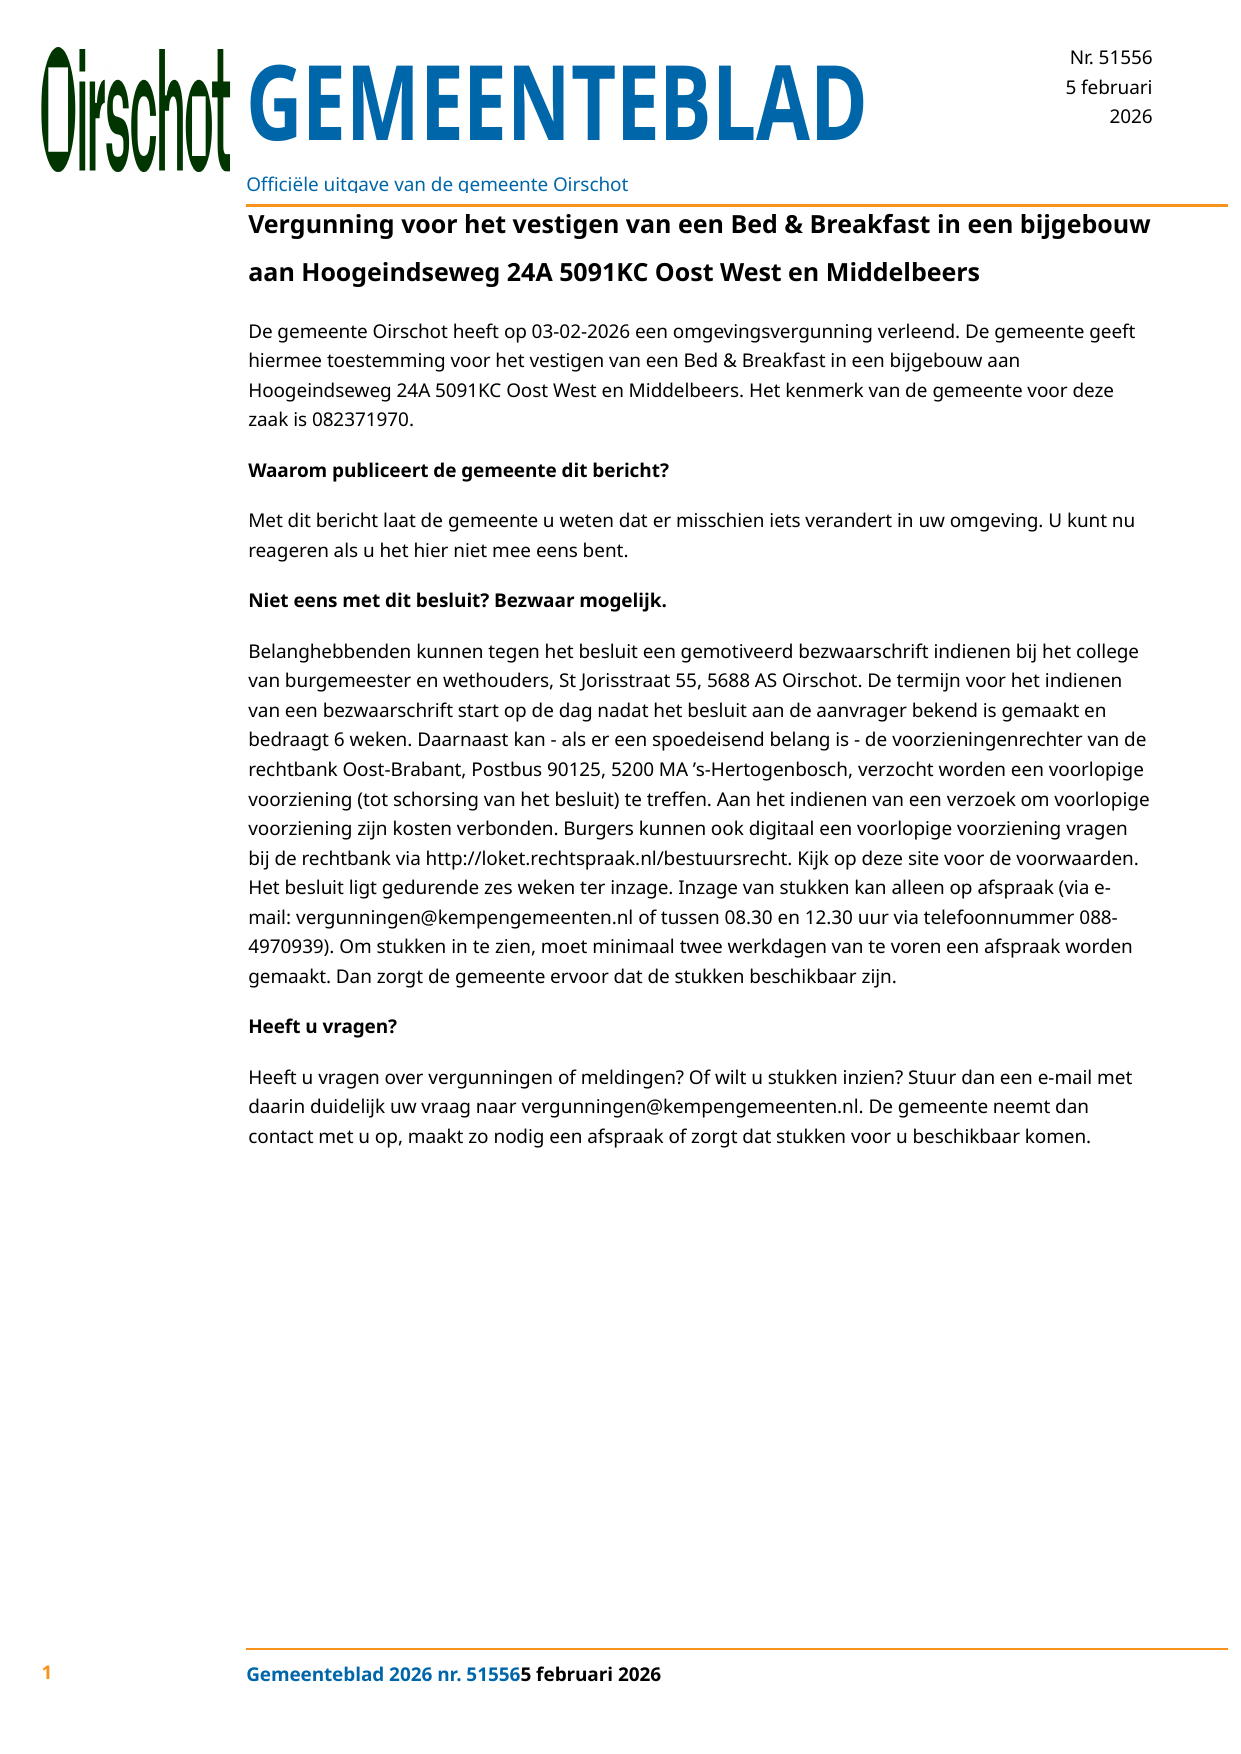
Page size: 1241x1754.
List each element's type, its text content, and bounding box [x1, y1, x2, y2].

text De gemeente Oirschot heeft op 03-02-2026 een omgevingsvergunning verleend. De gemeente geeft hiermee toestemming voor het vestigen van een Bed & Breakfast in een bijgebouw aan Hoogeindseweg 24A 5091KC Oost West en Middelbeers. Het kenmerk van de gemeente voor deze zaak is 082371970. [248, 318, 1152, 432]
text Waarom publiceert de gemeente dit bericht? [248, 457, 1152, 483]
text Met dit bericht laat de gemeente u weten dat er misschien iets verandert in uw omgeving. U kunt nu reageren als u het hier niet mee eens bent. [248, 507, 1152, 563]
text Belanghebbenden kunnen tegen het besluit een gemotiveerd bezwaarschrift indienen bij het college van burgemeester en wethouders, St Jorisstraat 55, 5688 AS Oirschot. De termijn voor het indienen van een bezwaarschrift start op de dag nadat het besluit aan de aanvrager bekend is gemaakt en bedraagt 6 weken. Daarnaast kan - als er een spoedeisend belang is - de voorzieningenrechter van de rechtbank Oost-Brabant, Postbus 90125, 5200 MA ’s-Hertogenbosch, verzocht worden een voorlopige voorziening (tot schorsing van het besluit) te treffen. Aan het indienen van een verzoek om voorlopige voorziening zijn kosten verbonden. Burgers kunnen ook digitaal een voorlopige voorziening vragen bij de rechtbank via http://loket.rechtspraak.nl/bestuursrecht. Kijk op deze site voor de voorwaarden. Het besluit ligt gedurende zes weken ter inzage. Inzage van stukken kan alleen op afspraak (via e-mail: vergunningen@kempengemeenten.nl of tussen 08.30 en 12.30 uur via telefoonnummer 088-4970939). Om stukken in te zien, moet minimaal twee werkdagen van te voren een afspraak worden gemaakt. Dan zorgt de gemeente ervoor dat de stukken beschikbaar zijn. [248, 638, 1152, 989]
text Niet eens met dit besluit? Bezwaar mogelijk. [248, 587, 1152, 613]
text Vergunning voor het vestigen van een Bed & Breakfast in een bijgebouw aan Hoogeindseweg 24A 5091KC Oost West en Middelbeers [248, 207, 1152, 288]
text Heeft u vragen over vergunningen of meldingen? Of wilt u stukken inzien? Stuur dan een e-mail met daarin duidelijk uw vraag naar vergunningen@kempengemeenten.nl. De gemeente neemt dan contact met u op, maakt zo nodig een afspraak of zorgt dat stukken voor u beschikbaar komen. [248, 1064, 1152, 1149]
text Heeft u vragen? [248, 1014, 1152, 1039]
picture [41, 47, 231, 172]
